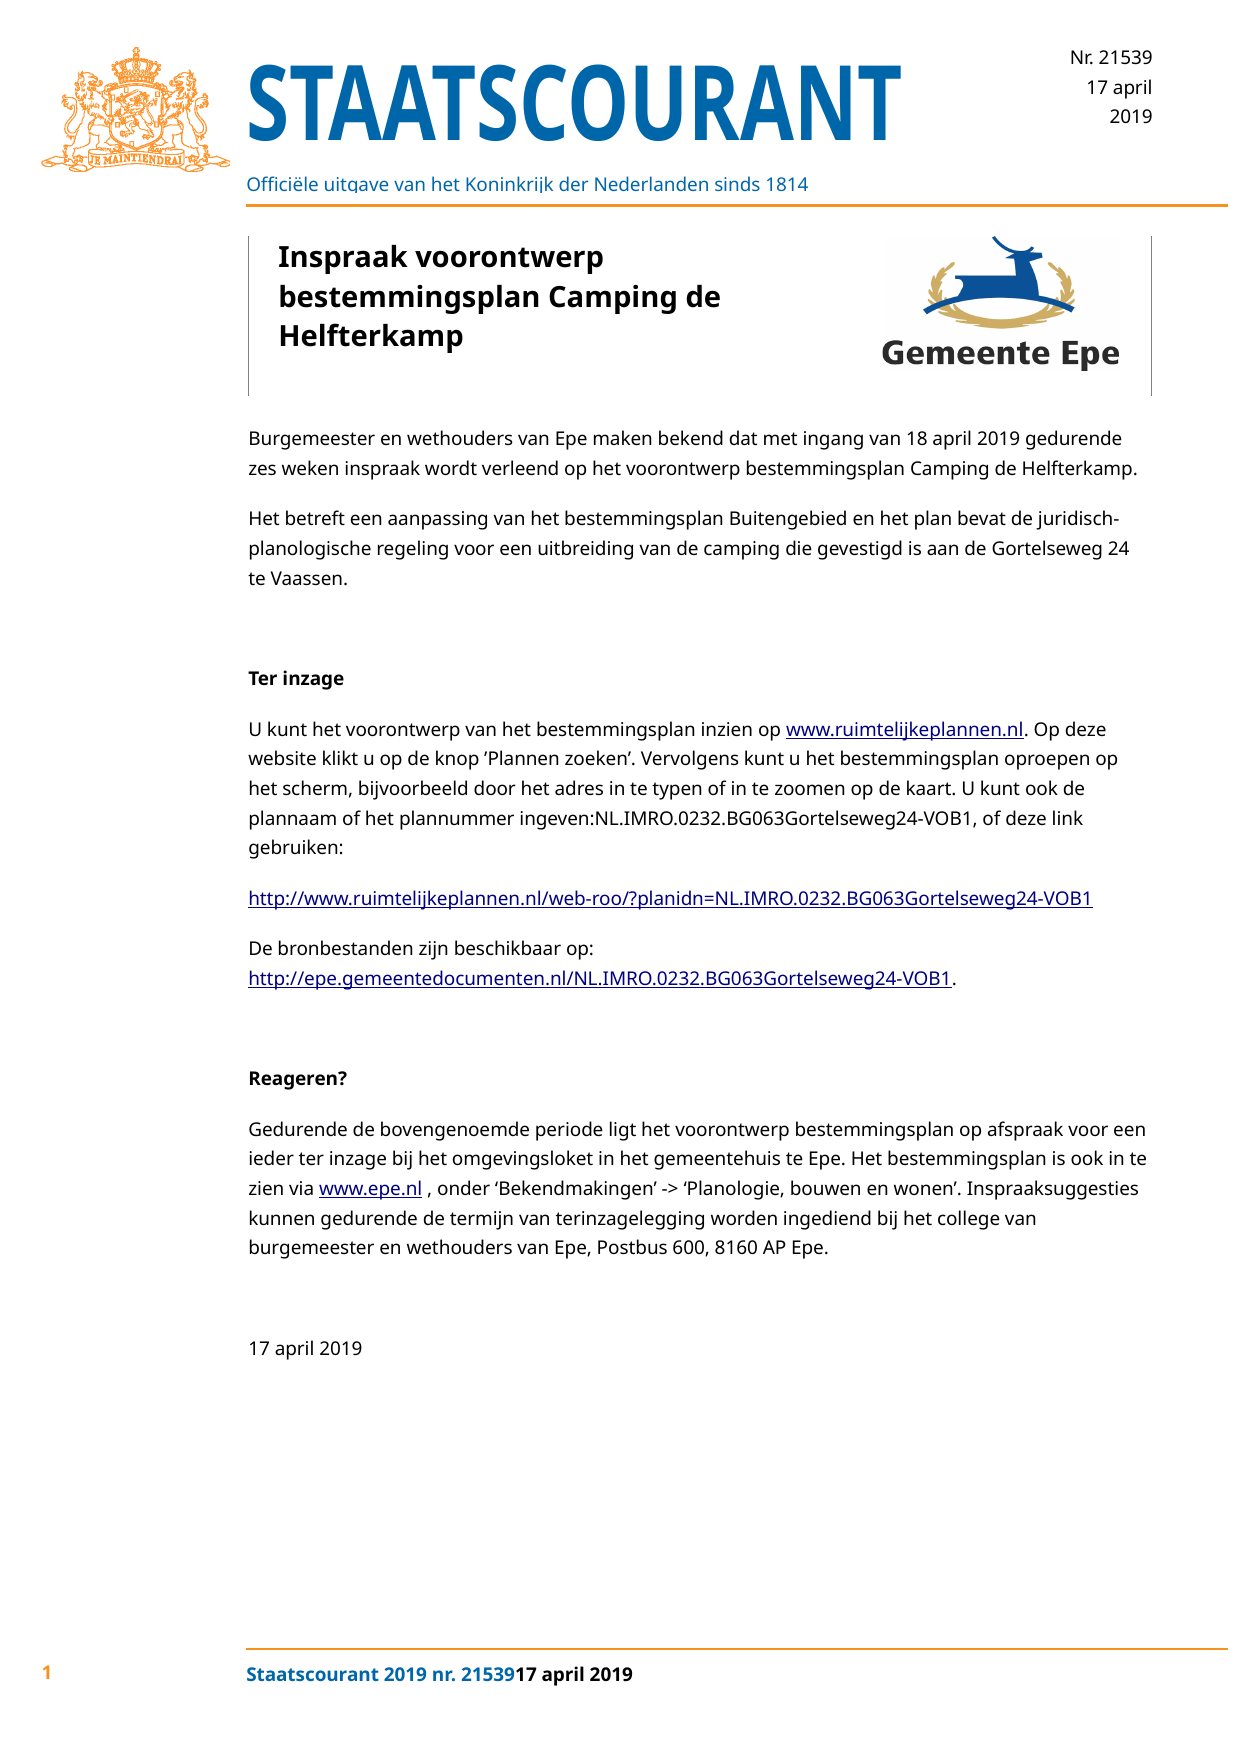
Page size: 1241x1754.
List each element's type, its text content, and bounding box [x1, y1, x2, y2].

text Burgemeester en wethouders van Epe maken bekend dat met ingang van 18 april 2019 gedurende zes weken inspraak wordt verleend op het voorontwerp bestemmingsplan Camping de Helfterkamp. [248, 426, 1152, 481]
picture [882, 236, 1119, 371]
table_header [850, 236, 1151, 396]
text 17 april 2019 [248, 1335, 1152, 1361]
text Gedurende de bovengenoemde periode ligt het voorontwerp bestemmingsplan op afspraak voor een ieder ter inzage bij het omgevingsloket in het gemeentehuis te Epe. Het bestemmingsplan is ook in te zien via www.epe.nl , onder ‘Bekendmakingen’ -> ‘Planologie, bouwen en wonen’. Inspraaksuggesties kunnen gedurende de termijn van terinzagelegging worden ingediend bij het college van burgemeester en wethouders van Epe, Postbus 600, 8160 AP Epe. [248, 1116, 1152, 1260]
text Reageren? [248, 1066, 1152, 1091]
picture [41, 47, 231, 172]
text Het betreft een aanpassing van het bestemmingsplan Buitengebied en het plan bevat de juridisch-planologische regeling voor een uitbreiding van de camping die gevestigd is aan de Gortelseweg 24 te Vaassen. [248, 506, 1152, 590]
text Ter inzage [248, 666, 1152, 691]
text De bronbestanden zijn beschikbaar op: http://epe.gemeentedocumenten.nl/NL.IMRO.0232.BG063Gortelseweg24-VOB1. [248, 935, 1152, 990]
table_header Inspraak voorontwerp bestemmingsplan Camping de Helfterkamp [249, 236, 850, 396]
text U kunt het voorontwerp van het bestemmingsplan inzien op www.ruimtelijkeplannen.nl. Op deze website klikt u op de knop ’Plannen zoeken’. Vervolgens kunt u het bestemmingsplan oproepen op het scherm, bijvoorbeeld door het adres in te typen of in te zoomen op de kaart. U kunt ook de plannaam of het plannummer ingeven:NL.IMRO.0232.BG063Gortelseweg24-VOB1, of deze link gebruiken: [248, 716, 1152, 860]
text http://www.ruimtelijkeplannen.nl/web-roo/?planidn=NL.IMRO.0232.BG063Gortelseweg24-VOB1 [248, 885, 1152, 910]
